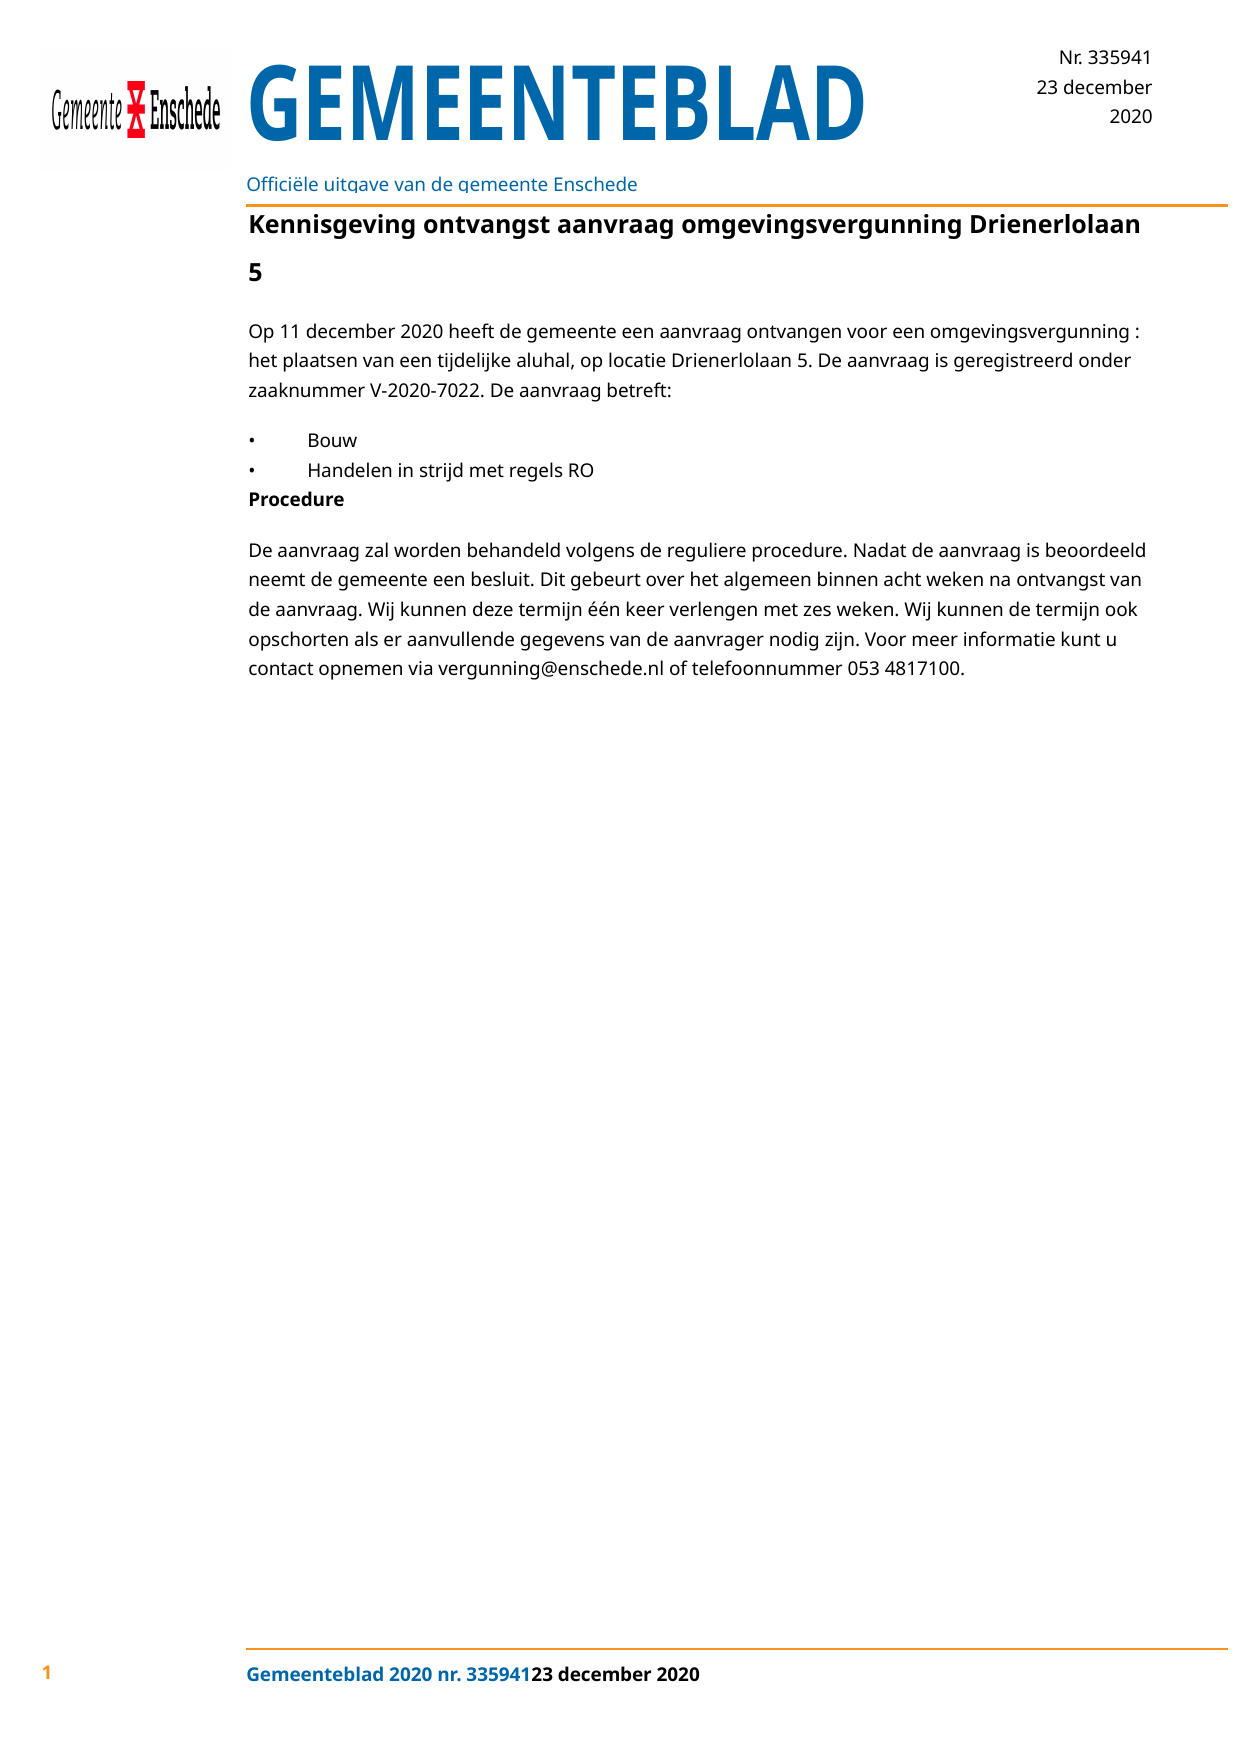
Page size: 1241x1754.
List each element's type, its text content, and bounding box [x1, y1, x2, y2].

picture [41, 47, 231, 172]
text Kennisgeving ontvangst aanvraag omgevingsvergunning Drienerlolaan 5 [248, 207, 1152, 288]
text Op 11 december 2020 heeft de gemeente een aanvraag ontvangen voor een omgevingsvergunning : het plaatsen van een tijdelijke aluhal, op locatie Drienerlolaan 5. De aanvraag is geregistreerd onder zaaknummer V-2020-7022. De aanvraag betreft: [248, 318, 1152, 403]
list Bouw [248, 427, 1152, 453]
text Procedure [248, 487, 1152, 512]
list Handelen in strijd met regels RO [248, 457, 1152, 483]
text De aanvraag zal worden behandeld volgens de reguliere procedure. Nadat de aanvraag is beoordeeld neemt de gemeente een besluit. Dit gebeurt over het algemeen binnen acht weken na ontvangst van de aanvraag. Wij kunnen deze termijn één keer verlengen met zes weken. Wij kunnen de termijn ook opschorten als er aanvullende gegevens van de aanvrager nodig zijn. Voor meer informatie kunt u contact opnemen via vergunning@enschede.nl of telefoonnummer 053 4817100. [248, 537, 1152, 681]
